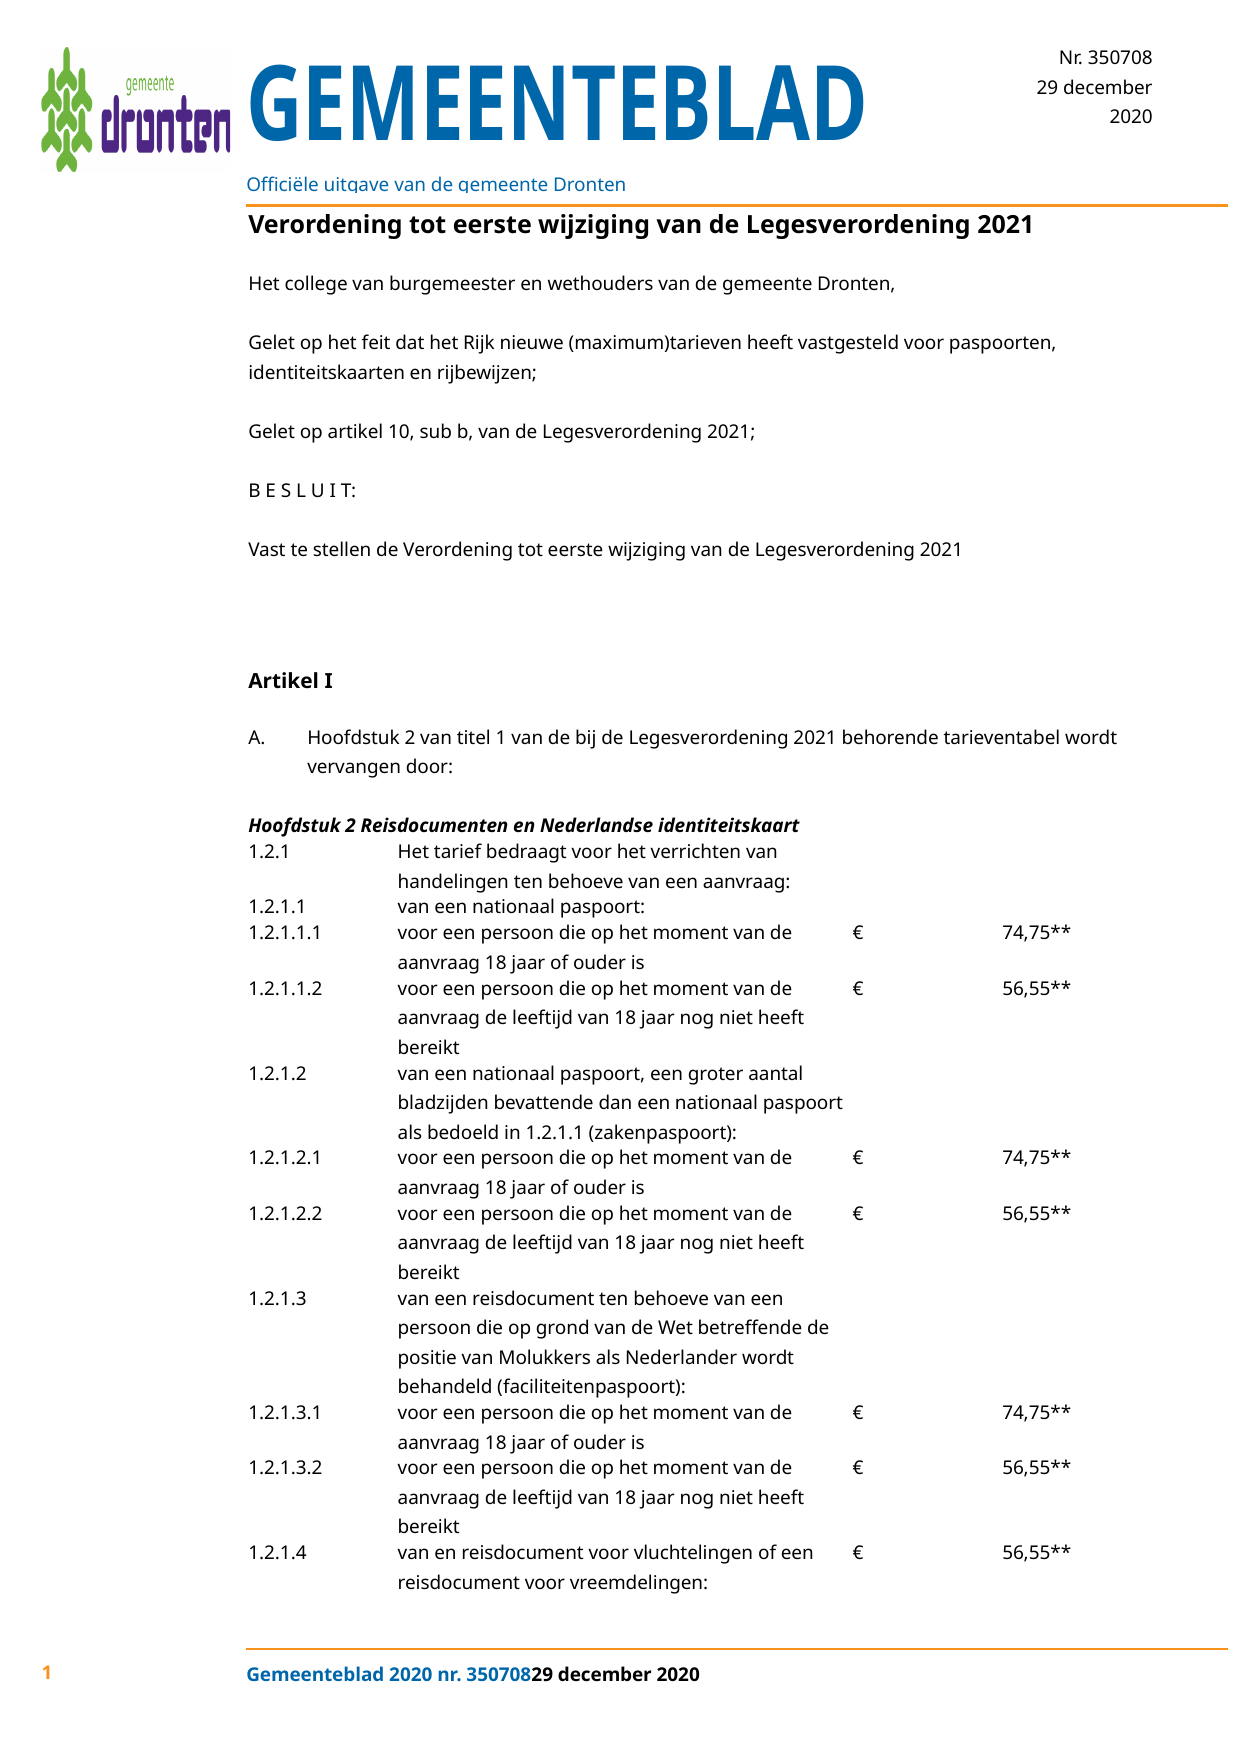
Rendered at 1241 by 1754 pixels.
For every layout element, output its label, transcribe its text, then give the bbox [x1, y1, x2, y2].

table_cell voor een persoon die op het moment van de aanvraag 18 jaar of ouder is [398, 1145, 852, 1200]
table_cell van en reisdocument voor vluchtelingen of een reisdocument voor vreemdelingen: [398, 1540, 852, 1595]
table_cell 74,75** [1002, 1145, 1152, 1200]
table_cell [1002, 894, 1152, 919]
text Verordening tot eerste wijziging van de Legesverordening 2021 [248, 207, 1152, 241]
table_cell 74,75** [1002, 920, 1152, 975]
table_cell Het tarief bedraagt voor het verrichten van handelingen ten behoeve van een aanvraag: [398, 839, 852, 894]
table_cell [1002, 1285, 1152, 1399]
table_cell € [853, 1200, 1002, 1285]
picture [41, 47, 231, 172]
table_cell [853, 1060, 1002, 1144]
text Artikel I [248, 666, 1152, 694]
table_cell 1.2.1.3.1 [248, 1399, 397, 1454]
table_cell voor een persoon die op het moment van de aanvraag 18 jaar of ouder is [398, 1399, 852, 1454]
table_cell € [853, 1399, 1002, 1454]
table_cell van een nationaal paspoort, een groter aantal bladzijden bevattende dan een nationaal paspoort als bedoeld in 1.2.1.1 (zakenpaspoort): [398, 1060, 852, 1144]
table_cell [853, 839, 1002, 894]
table_cell 1.2.1.1.1 [248, 920, 397, 975]
table_cell voor een persoon die op het moment van de aanvraag 18 jaar of ouder is [398, 920, 852, 975]
table_cell 1.2.1.1 [248, 894, 397, 919]
table_cell voor een persoon die op het moment van de aanvraag de leeftijd van 18 jaar nog niet heeft bereikt [398, 1455, 852, 1539]
table_cell [853, 894, 1002, 919]
table_cell [1002, 839, 1152, 894]
table_cell 56,55** [1002, 975, 1152, 1060]
table_cell € [853, 1145, 1002, 1200]
text Vast te stellen de Verordening tot eerste wijziging van de Legesverordening 2021 [248, 537, 1152, 562]
table_cell 1.2.1.2 [248, 1060, 397, 1144]
table_header Hoofdstuk 2 Reisdocumenten en Nederlandse identiteitskaart [248, 813, 1152, 838]
text B E S L U I T: [248, 477, 1152, 503]
table_cell 56,55** [1002, 1540, 1152, 1595]
table_cell 1.2.1.3.2 [248, 1455, 397, 1539]
table_cell € [853, 1540, 1002, 1595]
table_cell € [853, 1455, 1002, 1539]
table_cell [853, 1285, 1002, 1399]
text Gelet op artikel 10, sub b, van de Legesverordening 2021; [248, 418, 1152, 444]
table_cell [1002, 1060, 1152, 1144]
table_cell € [853, 975, 1002, 1060]
table_cell 1.2.1.4 [248, 1540, 397, 1595]
table_cell voor een persoon die op het moment van de aanvraag de leeftijd van 18 jaar nog niet heeft bereikt [398, 975, 852, 1060]
table_cell voor een persoon die op het moment van de aanvraag de leeftijd van 18 jaar nog niet heeft bereikt [398, 1200, 852, 1285]
table_cell 1.2.1 [248, 839, 397, 894]
text Gelet op het feit dat het Rijk nieuwe (maximum)tarieven heeft vastgesteld voor paspoorten, identiteitskaarten en rijbewijzen; [248, 329, 1152, 385]
table_cell 1.2.1.3 [248, 1285, 397, 1399]
table_cell van een nationaal paspoort: [398, 894, 852, 919]
table_cell van een reisdocument ten behoeve van een persoon die op grond van de Wet betreffende de positie van Molukkers als Nederlander wordt behandeld (faciliteitenpaspoort): [398, 1285, 852, 1399]
table_cell 1.2.1.1.2 [248, 975, 397, 1060]
list Hoofdstuk 2 van titel 1 van de bij de Legesverordening 2021 behorende tarieventabel wordt vervangen door: [248, 724, 1152, 779]
table_cell 74,75** [1002, 1399, 1152, 1454]
table_cell 56,55** [1002, 1455, 1152, 1539]
table_cell 56,55** [1002, 1200, 1152, 1285]
table_cell 1.2.1.2.2 [248, 1200, 397, 1285]
table_cell € [853, 920, 1002, 975]
table_cell 1.2.1.2.1 [248, 1145, 397, 1200]
text Het college van burgemeester en wethouders van de gemeente Dronten, [248, 270, 1152, 296]
